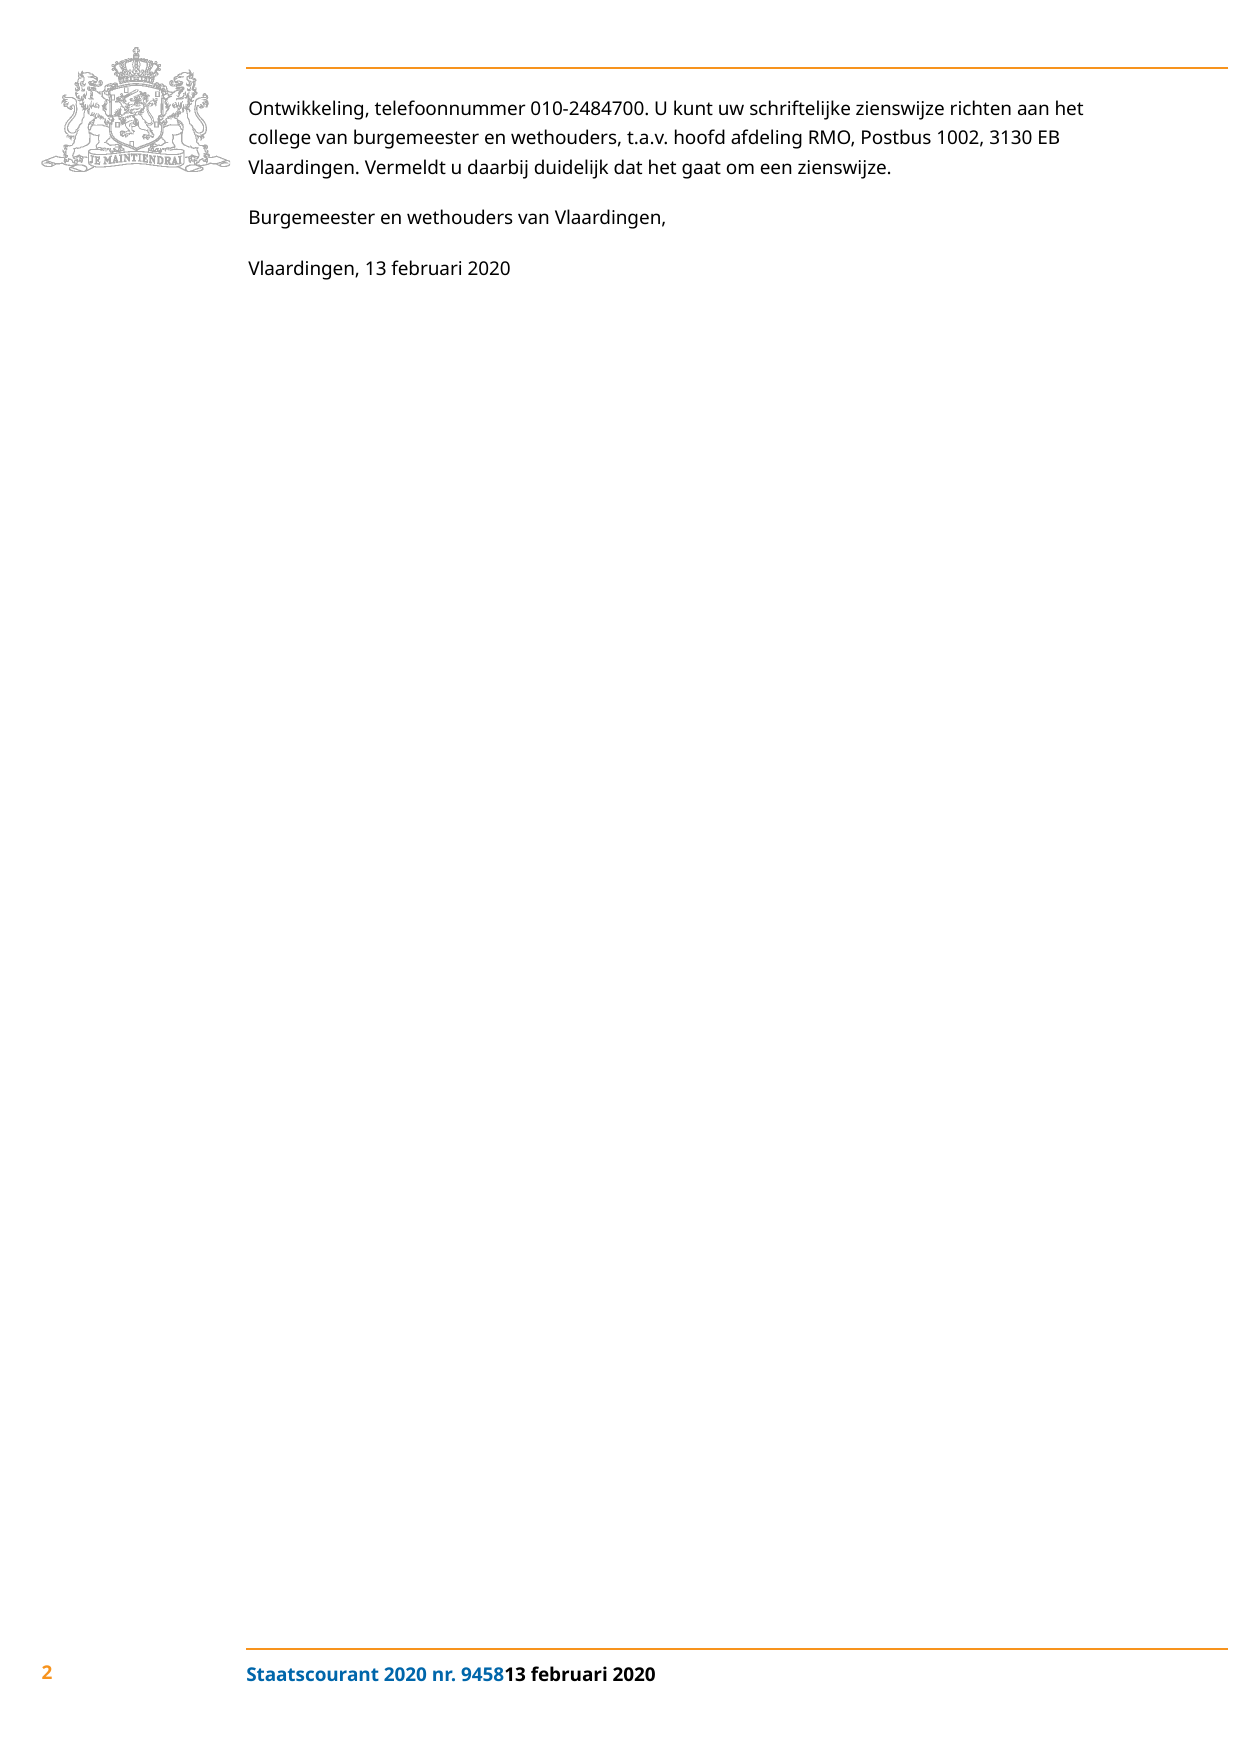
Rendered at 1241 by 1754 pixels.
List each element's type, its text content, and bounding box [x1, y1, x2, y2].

text Vlaardingen, 13 februari 2020 [248, 255, 1152, 281]
picture [41, 47, 231, 172]
text Burgemeester en wethouders van Vlaardingen, [248, 204, 1152, 230]
text Ontwikkeling, telefoonnummer 010-2484700. U kunt uw schriftelijke zienswijze richten aan het college van burgemeester en wethouders, t.a.v. hoofd afdeling RMO, Postbus 1002, 3130 EB Vlaardingen. Vermeldt u daarbij duidelijk dat het gaat om een zienswijze. [248, 95, 1152, 180]
